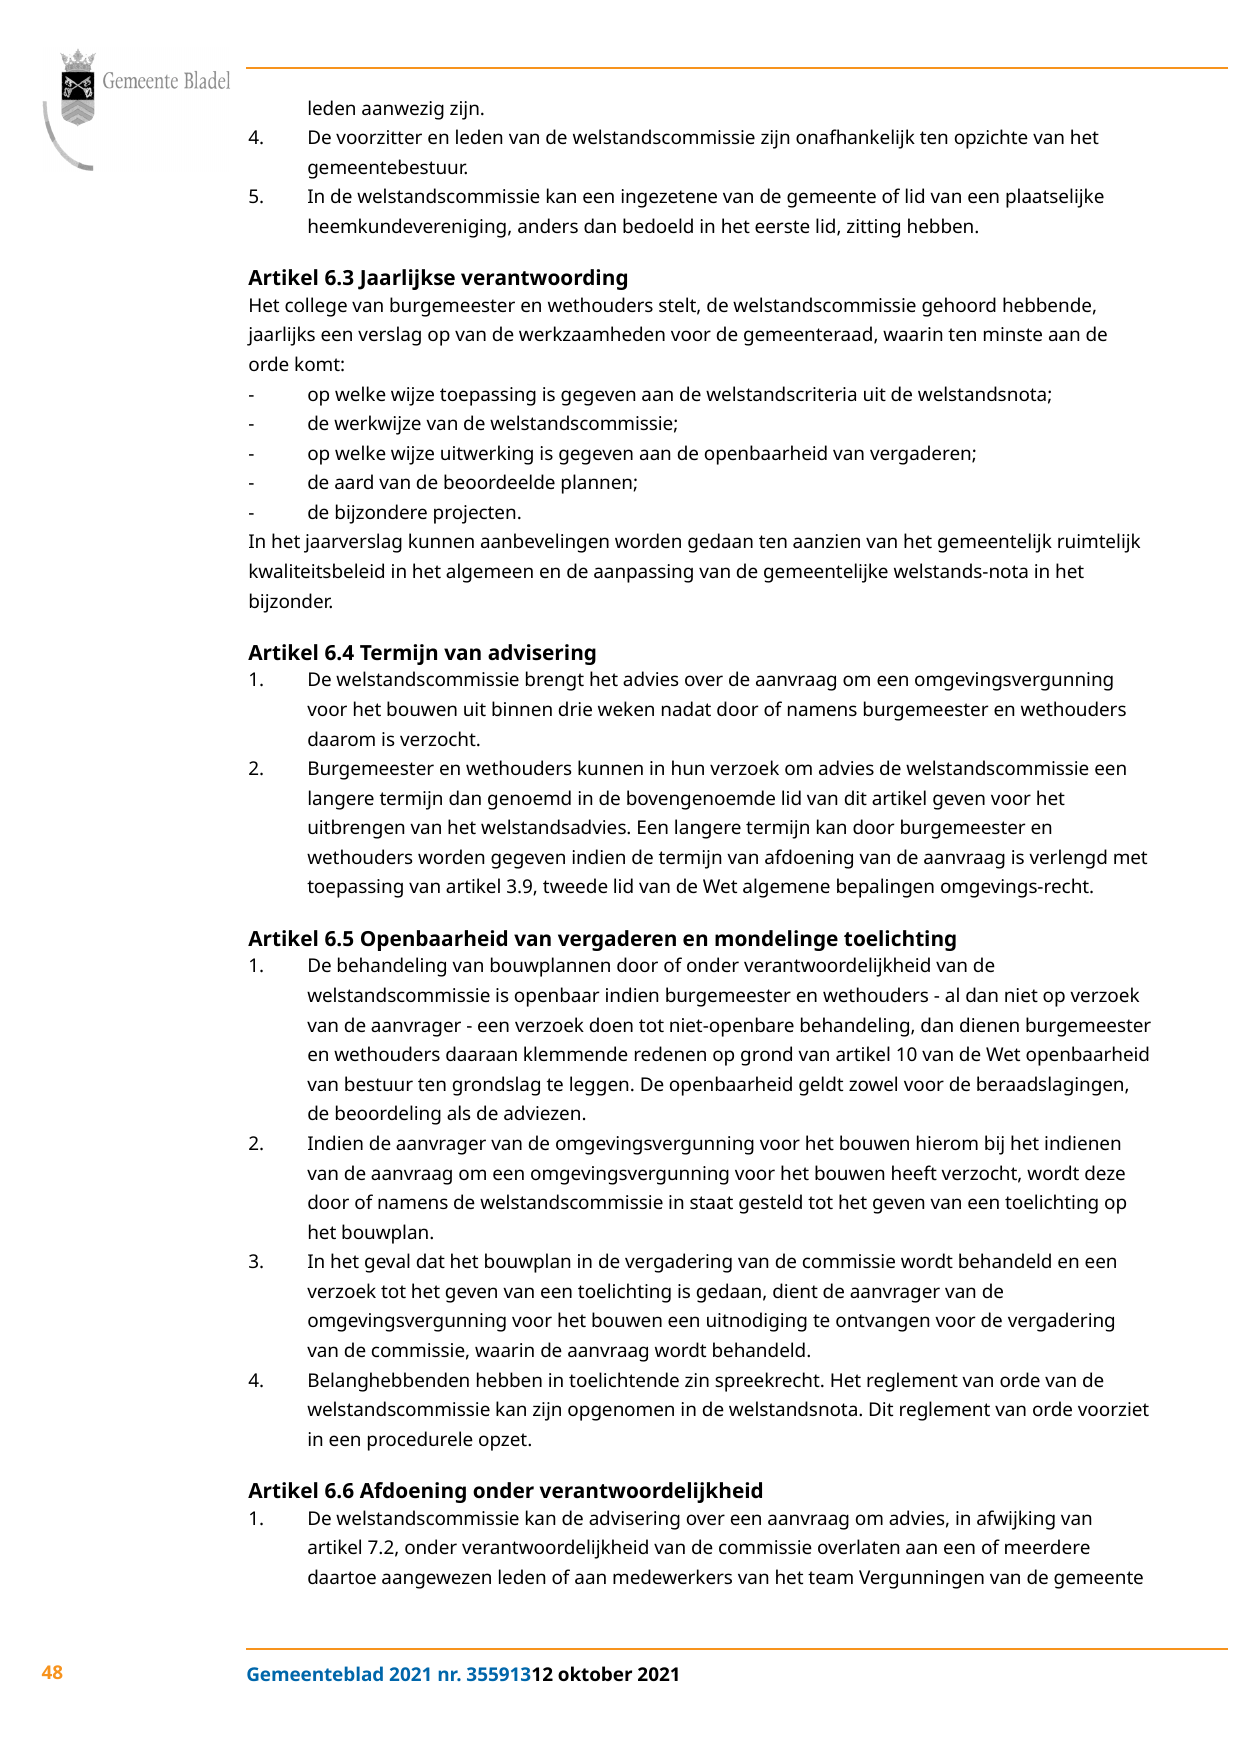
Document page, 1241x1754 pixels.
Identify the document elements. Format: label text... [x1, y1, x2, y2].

list De voorzitter en leden van de welstandscommissie zijn onafhankelijk ten opzichte van het gemeentebestuur. [248, 124, 1152, 180]
list Indien de aanvrager van de omgevingsvergunning voor het bouwen hierom bij het indienen van de aanvraag om een omgevingsvergunning voor het bouwen heeft verzocht, wordt deze door of namens de welstandscommissie in staat gesteld tot het geven van een toelichting op het bouwplan. [248, 1130, 1152, 1244]
text Artikel 6.3 Jaarlijkse verantwoording [248, 263, 1152, 292]
text Het college van burgemeester en wethouders stelt, de welstandscommissie gehoord hebbende, jaarlijks een verslag op van de werkzaamheden voor de gemeenteraad, waarin ten minste aan de orde komt: [248, 292, 1152, 377]
list op welke wijze toepassing is gegeven aan de welstandscriteria uit de welstandsnota; [248, 381, 1152, 406]
list De welstandscommissie brengt het advies over de aanvraag om een omgevingsvergunning voor het bouwen uit binnen drie weken nadat door of namens burgemeester en wethouders daarom is verzocht. [248, 667, 1152, 752]
list Belanghebbenden hebben in toelichtende zin spreekrecht. Het reglement van orde van de welstandscommissie kan zijn opgenomen in de welstandsnota. Dit reglement van orde voorziet in een procedurele opzet. [248, 1367, 1152, 1452]
list In de welstandscommissie kan een ingezetene van de gemeente of lid van een plaatselijke heemkundevereniging, anders dan bedoeld in het eerste lid, zitting hebben. [248, 183, 1152, 239]
picture [41, 47, 231, 172]
text Artikel 6.6 Afdoening onder verantwoordelijkheid [248, 1476, 1152, 1505]
list In het geval dat het bouwplan in de vergadering van de commissie wordt behandeld en een verzoek tot het geven van een toelichting is gedaan, dient de aanvrager van de omgevingsvergunning voor het bouwen een uitnodiging te ontvangen voor de vergadering van de commissie, waarin de aanvraag wordt behandeld. [248, 1248, 1152, 1363]
list leden aanwezig zijn. [248, 95, 1152, 121]
text Artikel 6.5 Openbaarheid van vergaderen en mondelinge toelichting [248, 924, 1152, 953]
list op welke wijze uitwerking is gegeven aan de openbaarheid van vergaderen; [248, 440, 1152, 466]
list De behandeling van bouwplannen door of onder verantwoordelijkheid van de welstandscommissie is openbaar indien burgemeester en wethouders - al dan niet op verzoek van de aanvrager - een verzoek doen tot niet-openbare behandeling, dan dienen burgemeester en wethouders daaraan klemmende redenen op grond van artikel 10 van de Wet openbaarheid van bestuur ten grondslag te leggen. De openbaarheid geldt zowel voor de beraadslagingen, de beoordeling als de adviezen. [248, 953, 1152, 1126]
list de werkwijze van de welstandscommissie; [248, 410, 1152, 436]
list de aard van de beoordeelde plannen; [248, 469, 1152, 495]
text Artikel 6.4 Termijn van advisering [248, 638, 1152, 667]
text In het jaarverslag kunnen aanbevelingen worden gedaan ten aanzien van het gemeentelijk ruimtelijk kwaliteitsbeleid in het algemeen en de aanpassing van de gemeentelijke welstands-nota in het bijzonder. [248, 529, 1152, 613]
list Burgemeester en wethouders kunnen in hun verzoek om advies de welstandscommissie een langere termijn dan genoemd in de bovengenoemde lid van dit artikel geven voor het uitbrengen van het welstandsadvies. Een langere termijn kan door burgemeester en wethouders worden gegeven indien de termijn van afdoening van de aanvraag is verlengd met toepassing van artikel 3.9, tweede lid van de Wet algemene bepalingen omgevings-recht. [248, 755, 1152, 899]
list de bijzondere projecten. [248, 499, 1152, 525]
list De welstandscommissie kan de advisering over een aanvraag om advies, in afwijking van artikel 7.2, onder verantwoordelijkheid van de commissie overlaten aan een of meerdere daartoe aangewezen leden of aan medewerkers van het team Vergunningen van de gemeente [248, 1505, 1152, 1590]
